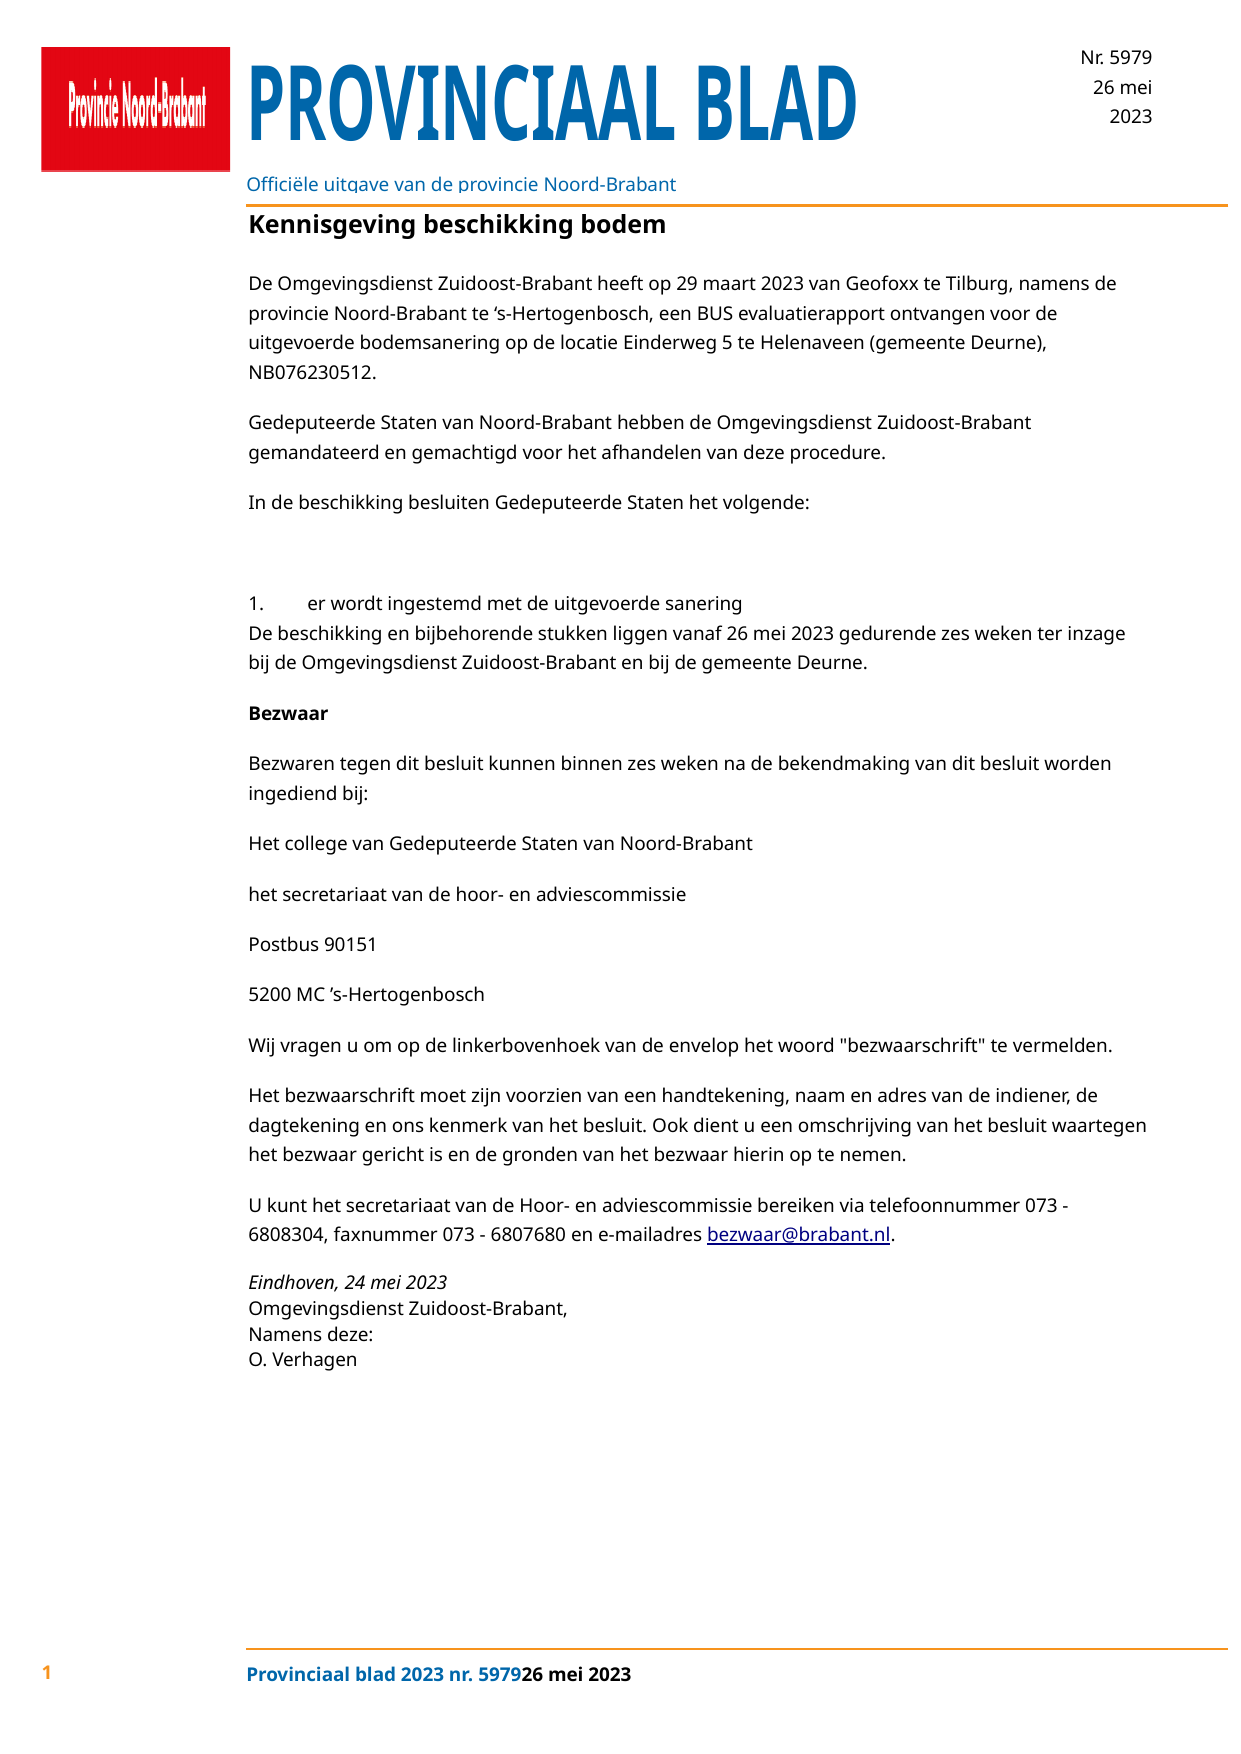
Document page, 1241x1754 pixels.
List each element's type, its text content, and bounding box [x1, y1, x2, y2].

text Eindhoven, 24 mei 2023 [248, 1269, 1152, 1295]
text In de beschikking besluiten Gedeputeerde Staten het volgende: [248, 489, 1152, 515]
text Het college van Gedeputeerde Staten van Noord-Brabant [248, 830, 1152, 856]
list er wordt ingestemd met de uitgevoerde sanering [248, 590, 1152, 616]
text Namens deze: [248, 1321, 1152, 1347]
text Wij vragen u om op de linkerbovenhoek van de envelop het woord "bezwaarschrift" te vermelden. [248, 1032, 1152, 1058]
text De beschikking en bijbehorende stukken liggen vanaf 26 mei 2023 gedurende zes weken ter inzage bij de Omgevingsdienst Zuidoost-Brabant en bij de gemeente Deurne. [248, 620, 1152, 675]
text Postbus 90151 [248, 931, 1152, 957]
text 5200 MC ’s-Hertogenbosch [248, 982, 1152, 1007]
text het secretariaat van de hoor- en adviescommissie [248, 881, 1152, 906]
text Omgevingsdienst Zuidoost-Brabant, [248, 1295, 1152, 1321]
text Bezwaar [248, 700, 1152, 726]
text O. Verhagen [248, 1347, 1152, 1372]
text Het bezwaarschrift moet zijn voorzien van een handtekening, naam en adres van de indiener, de dagtekening en ons kenmerk van het besluit. Ook dient u een omschrijving van het besluit waartegen het bezwaar gericht is en de gronden van het bezwaar hierin op te nemen. [248, 1082, 1152, 1167]
text Kennisgeving beschikking bodem [248, 207, 1152, 241]
text Gedeputeerde Staten van Noord-Brabant hebben de Omgevingsdienst Zuidoost-Brabant gemandateerd en gemachtigd voor het afhandelen van deze procedure. [248, 409, 1152, 465]
text U kunt het secretariaat van de Hoor- en adviescommissie bereiken via telefoonnummer 073 - 6808304, faxnummer 073 - 6807680 en e-mailadres bezwaar@brabant.nl. [248, 1192, 1152, 1247]
text Bezwaren tegen dit besluit kunnen binnen zes weken na de bekendmaking van dit besluit worden ingediend bij: [248, 750, 1152, 806]
picture [41, 47, 231, 172]
text De Omgevingsdienst Zuidoost-Brabant heeft op 29 maart 2023 van Geofoxx te Tilburg, namens de provincie Noord-Brabant te ‘s-Hertogenbosch, een BUS evaluatierapport ontvangen voor de uitgevoerde bodemsanering op de locatie Einderweg 5 te Helenaveen (gemeente Deurne), NB076230512. [248, 270, 1152, 385]
